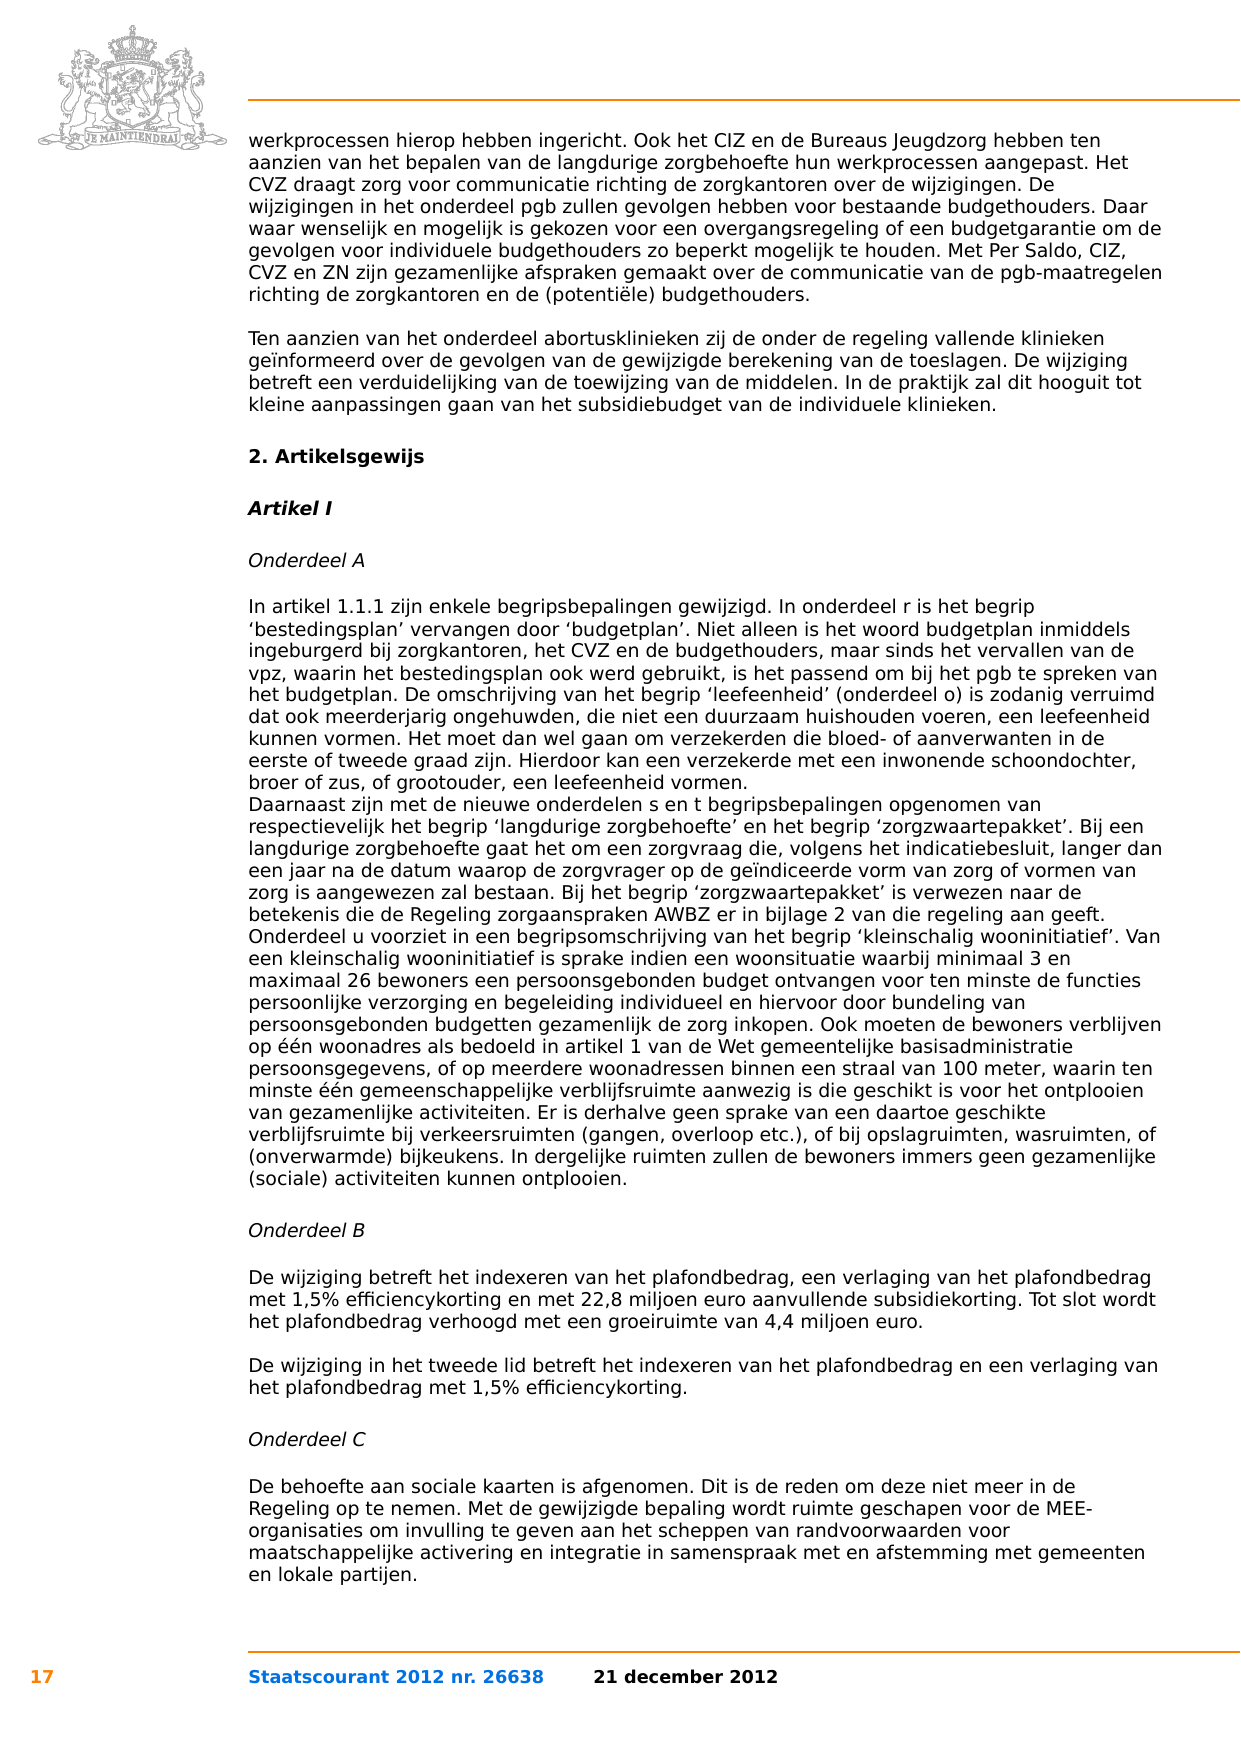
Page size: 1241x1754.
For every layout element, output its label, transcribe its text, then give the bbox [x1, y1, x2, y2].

text De wijziging in het tweede lid betreft het indexeren van het plafondbedrag en een verlaging van het plafondbedrag met 1,5% efficiencykorting. [248, 1355, 1163, 1399]
subtitle Onderdeel C [248, 1429, 1163, 1451]
subtitle Artikel I [248, 497, 1163, 519]
text De wijziging betreft het indexeren van het plafondbedrag, een verlaging van het plafondbedrag met 1,5% efficiencykorting en met 22,8 miljoen euro aanvullende subsidiekorting. Tot slot wordt het plafondbedrag verhoogd met een groeiruimte van 4,4 miljoen euro. [248, 1267, 1163, 1333]
picture [38, 25, 227, 150]
text In artikel 1.1.1 zijn enkele begripsbepalingen gewijzigd. In onderdeel r is het begrip ‘bestedingsplan’ vervangen door ‘budgetplan’. Niet alleen is het woord budgetplan inmiddels ingeburgerd bij zorgkantoren, het CVZ en de budgethouders, maar sinds het vervallen van de vpz, waarin het bestedingsplan ook werd gebruikt, is het passend om bij het pgb te spreken van het budgetplan. De omschrijving van het begrip ‘leefeenheid’ (onderdeel o) is zodanig verruimd dat ook meerderjarig ongehuwden, die niet een duurzaam huishouden voeren, een leefeenheid kunnen vormen. Het moet dan wel gaan om verzekerden die bloed- of aanverwanten in de eerste of tweede graad zijn. Hierdoor kan een verzekerde met een inwonende schoondochter, broer of zus, of grootouder, een leefeenheid vormen. [248, 596, 1163, 794]
text Onderdeel u voorziet in een begripsomschrijving van het begrip ‘kleinschalig wooninitiatief’. Van een kleinschalig wooninitiatief is sprake indien een woonsituatie waarbij minimaal 3 en maximaal 26 bewoners een persoonsgebonden budget ontvangen voor ten minste de functies persoonlijke verzorging en begeleiding individueel en hiervoor door bundeling van persoonsgebonden budgetten gezamenlijk de zorg inkopen. Ook moeten de bewoners verblijven op één woonadres als bedoeld in artikel 1 van de Wet gemeentelijke basisadministratie persoonsgegevens, of op meerdere woonadressen binnen een straal van 100 meter, waarin ten minste één gemeenschappelijke verblijfsruimte aanwezig is die geschikt is voor het ontplooien van gezamenlijke activiteiten. Er is derhalve geen sprake van een daartoe geschikte verblijfsruimte bij verkeersruimten (gangen, overloop etc.), of bij opslagruimten, wasruimten, of (onverwarmde) bijkeukens. In dergelijke ruimten zullen de bewoners immers geen gezamenlijke (sociale) activiteiten kunnen ontplooien. [248, 926, 1163, 1190]
text Daarnaast zijn met de nieuwe onderdelen s en t begripsbepalingen opgenomen van respectievelijk het begrip ‘langdurige zorgbehoefte’ en het begrip ‘zorgzwaartepakket’. Bij een langdurige zorgbehoefte gaat het om een zorgvraag die, volgens het indicatiebesluit, langer dan een jaar na de datum waarop de zorgvrager op de geïndiceerde vorm van zorg of vormen van zorg is aangewezen zal bestaan. Bij het begrip ‘zorgzwaartepakket’ is verwezen naar de betekenis die de Regeling zorgaanspraken AWBZ er in bijlage 2 van die regeling aan geeft. [248, 794, 1163, 926]
text werkprocessen hierop hebben ingericht. Ook het CIZ en de Bureaus Jeugdzorg hebben ten aanzien van het bepalen van de langdurige zorgbehoefte hun werkprocessen aangepast. Het CVZ draagt zorg voor communicatie richting de zorgkantoren over de wijzigingen. De wijzigingen in het onderdeel pgb zullen gevolgen hebben voor bestaande budgethouders. Daar waar wenselijk en mogelijk is gekozen voor een overgangsregeling of een budgetgarantie om de gevolgen voor individuele budgethouders zo beperkt mogelijk te houden. Met Per Saldo, CIZ, CVZ en ZN zijn gezamenlijke afspraken gemaakt over de communicatie van de pgb-maatregelen richting de zorgkantoren en de (potentiële) budgethouders. [248, 130, 1163, 306]
subtitle Onderdeel A [248, 549, 1163, 571]
subtitle 2. Artikelsgewijs [248, 446, 1163, 467]
text De behoefte aan sociale kaarten is afgenomen. Dit is de reden om deze niet meer in de Regeling op te nemen. Met de gewijzigde bepaling wordt ruimte geschapen voor de MEE-organisaties om invulling te geven aan het scheppen van randvoorwaarden voor maatschappelijke activering en integratie in samenspraak met en afstemming met gemeenten en lokale partijen. [248, 1476, 1163, 1586]
text Ten aanzien van het onderdeel abortusklinieken zij de onder de regeling vallende klinieken geïnformeerd over de gevolgen van de gewijzigde berekening van de toeslagen. De wijziging betreft een verduidelijking van de toewijzing van de middelen. In de praktijk zal dit hooguit tot kleine aanpassingen gaan van het subsidiebudget van de individuele klinieken. [248, 328, 1163, 416]
subtitle Onderdeel B [248, 1220, 1163, 1242]
